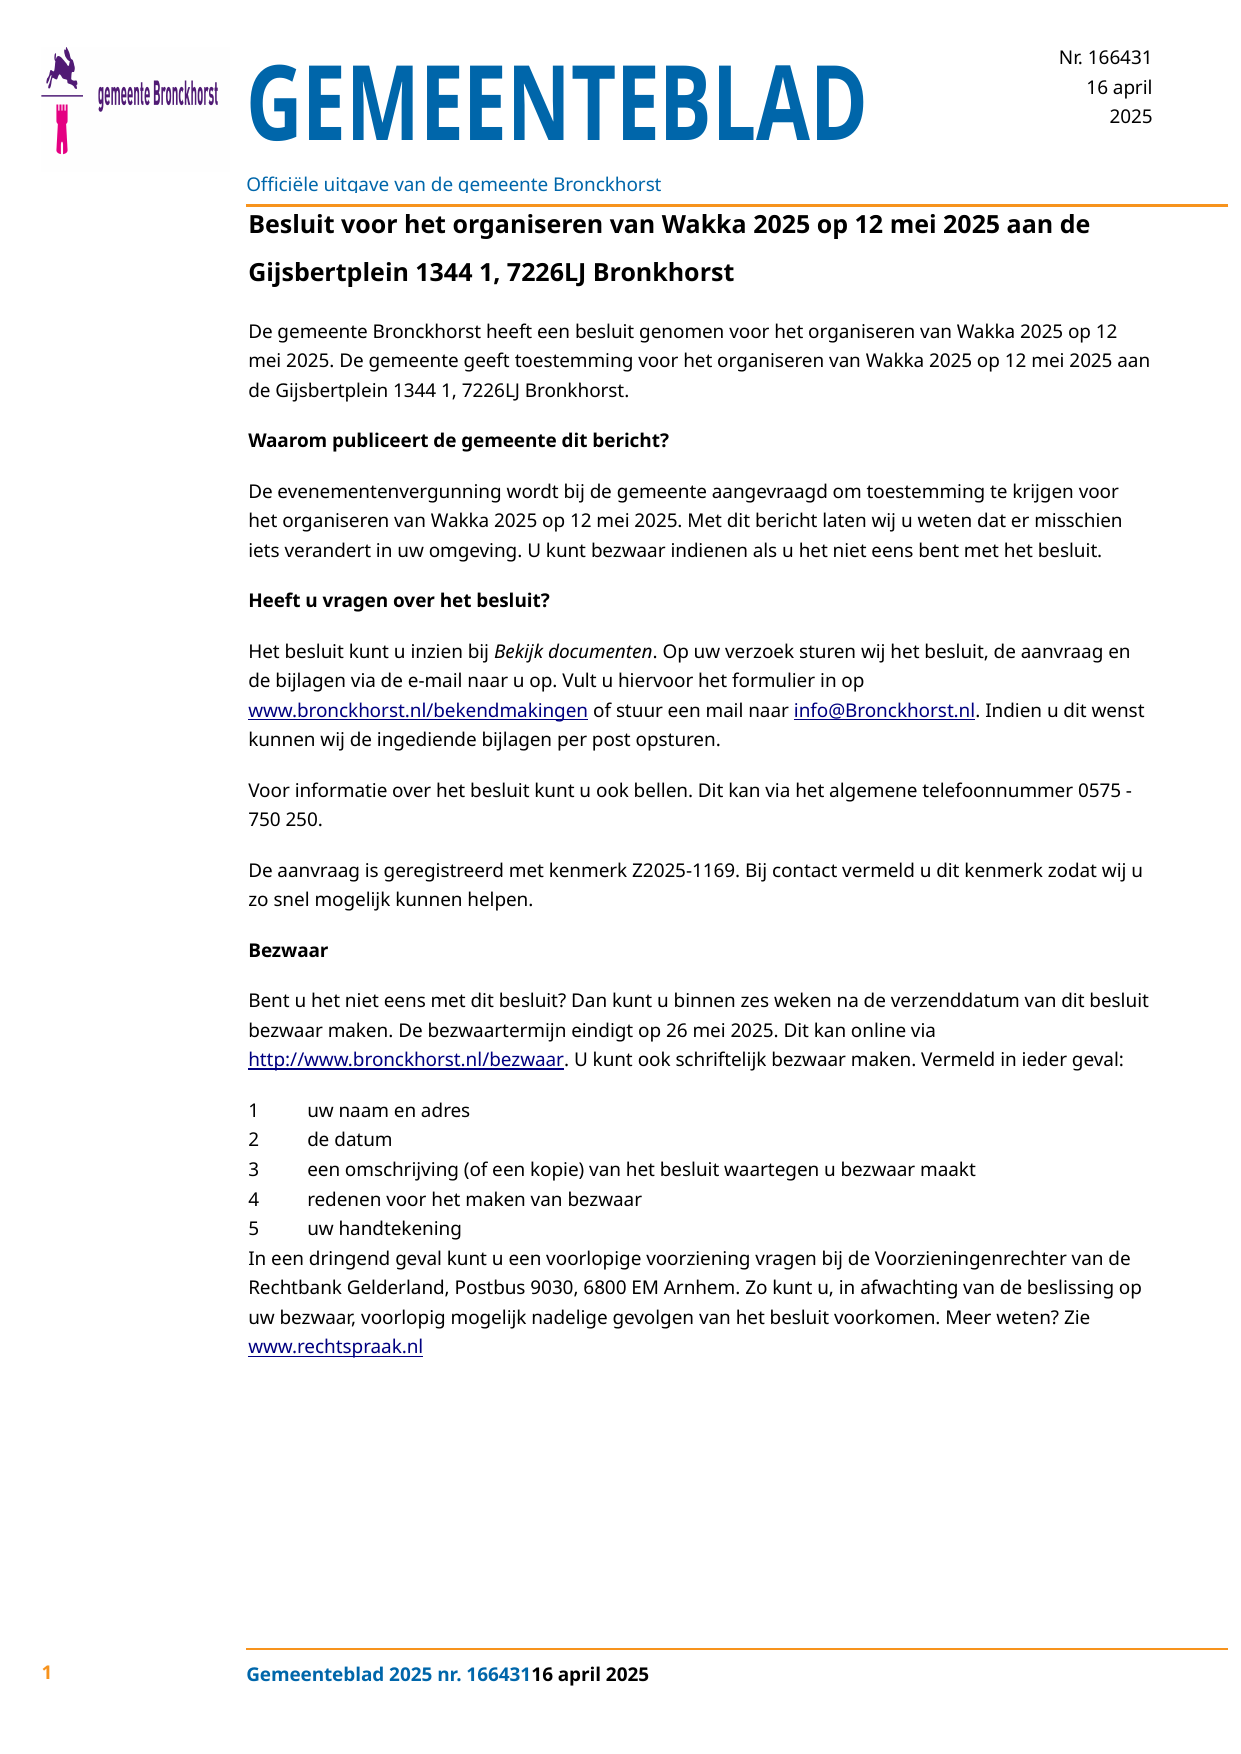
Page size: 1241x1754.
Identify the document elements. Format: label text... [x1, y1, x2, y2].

picture [41, 47, 231, 172]
text Heeft u vragen over het besluit? [248, 587, 1152, 613]
text Bent u het niet eens met dit besluit? Dan kunt u binnen zes weken na de verzenddatum van dit besluit bezwaar maken. De bezwaartermijn eindigt op 26 mei 2025. Dit kan online via http://www.bronckhorst.nl/bezwaar. U kunt ook schriftelijk bezwaar maken. Vermeld in ieder geval: [248, 987, 1152, 1072]
text Bezwaar [248, 937, 1152, 963]
list redenen voor het maken van bezwaar [248, 1186, 1152, 1212]
text In een dringend geval kunt u een voorlopige voorziening vragen bij de Voorzieningenrechter van de Rechtbank Gelderland, Postbus 9030, 6800 EM Arnhem. Zo kunt u, in afwachting van de beslissing op uw bezwaar, voorlopig mogelijk nadelige gevolgen van het besluit voorkomen. Meer weten? Zie www.rechtspraak.nl [248, 1245, 1152, 1359]
text De gemeente Bronckhorst heeft een besluit genomen voor het organiseren van Wakka 2025 op 12 mei 2025. De gemeente geeft toestemming voor het organiseren van Wakka 2025 op 12 mei 2025 aan de Gijsbertplein 1344 1, 7226LJ Bronkhorst. [248, 318, 1152, 403]
text Voor informatie over het besluit kunt u ook bellen. Dit kan via het algemene telefoonnummer 0575 - 750 250. [248, 777, 1152, 832]
list een omschrijving (of een kopie) van het besluit waartegen u bezwaar maakt [248, 1156, 1152, 1182]
text De aanvraag is geregistreerd met kenmerk Z2025-1169. Bij contact vermeld u dit kenmerk zodat wij u zo snel mogelijk kunnen helpen. [248, 857, 1152, 912]
text Het besluit kunt u inzien bij Bekijk documenten. Op uw verzoek sturen wij het besluit, de aanvraag en de bijlagen via de e-mail naar u op. Vult u hiervoor het formulier in op www.bronckhorst.nl/bekendmakingen of stuur een mail naar info@Bronckhorst.nl. Indien u dit wenst kunnen wij de ingediende bijlagen per post opsturen. [248, 638, 1152, 752]
text Besluit voor het organiseren van Wakka 2025 op 12 mei 2025 aan de Gijsbertplein 1344 1, 7226LJ Bronkhorst [248, 207, 1152, 288]
text De evenementenvergunning wordt bij de gemeente aangevraagd om toestemming te krijgen voor het organiseren van Wakka 2025 op 12 mei 2025. Met dit bericht laten wij u weten dat er misschien iets verandert in uw omgeving. U kunt bezwaar indienen als u het niet eens bent met het besluit. [248, 478, 1152, 563]
list de datum [248, 1127, 1152, 1152]
text Waarom publiceert de gemeente dit bericht? [248, 427, 1152, 453]
list uw naam en adres [248, 1097, 1152, 1123]
list uw handtekening [248, 1215, 1152, 1241]
